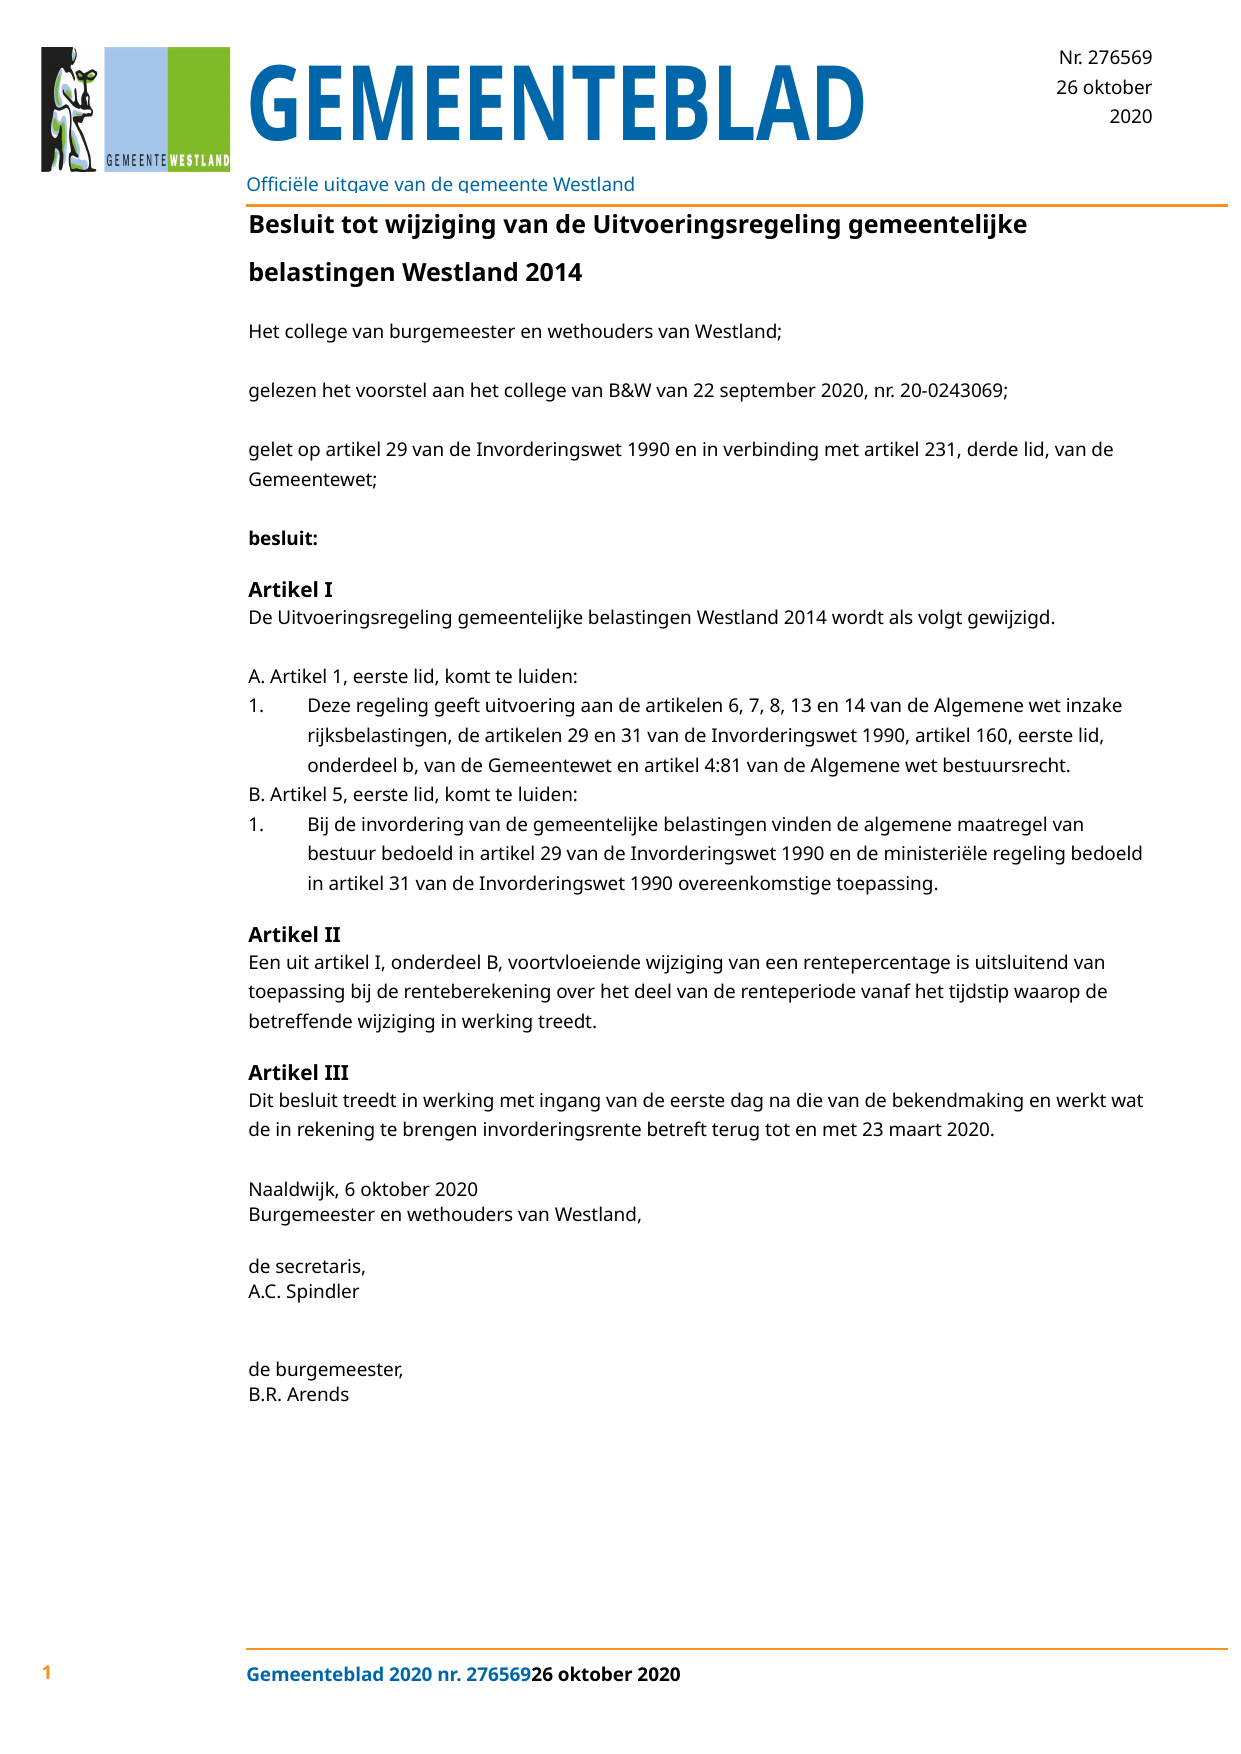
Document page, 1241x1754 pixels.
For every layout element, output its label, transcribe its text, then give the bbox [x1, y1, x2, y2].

text B. Artikel 5, eerste lid, komt te luiden: [248, 781, 1152, 807]
text Het college van burgemeester en wethouders van Westland; [248, 318, 1152, 344]
text Een uit artikel I, onderdeel B, voortvloeiende wijziging van een rentepercentage is uitsluitend van toepassing bij de renteberekening over het deel van de renteperiode vanaf het tijdstip waarop de betreffende wijziging in werking treedt. [248, 949, 1152, 1034]
text Artikel III [248, 1058, 1152, 1087]
text A. Artikel 1, eerste lid, komt te luiden: [248, 663, 1152, 689]
text Besluit tot wijziging van de Uitvoeringsregeling gemeentelijke belastingen Westland 2014 [248, 207, 1152, 288]
list Deze regeling geeft uitvoering aan de artikelen 6, 7, 8, 13 en 14 van de Algemene wet inzake rijksbelastingen, de artikelen 29 en 31 van de Invorderingswet 1990, artikel 160, eerste lid, onderdeel b, van de Gemeentewet en artikel 4:81 van de Algemene wet bestuursrecht. [248, 693, 1152, 777]
text De Uitvoeringsregeling gemeentelijke belastingen Westland 2014 wordt als volgt gewijzigd. [248, 604, 1152, 629]
text gelet op artikel 29 van de Invorderingswet 1990 en in verbinding met artikel 231, derde lid, van de Gemeentewet; [248, 436, 1152, 492]
text Dit besluit treedt in werking met ingang van de eerste dag na die van de bekendmaking en werkt wat de in rekening te brengen invorderingsrente betreft terug tot en met 23 maart 2020. [248, 1087, 1152, 1142]
list Bij de invordering van de gemeentelijke belastingen vinden de algemene maatregel van bestuur bedoeld in artikel 29 van de Invorderingswet 1990 en de ministeriële regeling bedoeld in artikel 31 van de Invorderingswet 1990 overeenkomstige toepassing. [248, 811, 1152, 896]
text Naaldwijk, 6 oktober 2020 [248, 1176, 1152, 1201]
text Burgemeester en wethouders van Westland, [248, 1201, 1152, 1227]
text Artikel II [248, 921, 1152, 949]
text B.R. Arends [248, 1382, 1152, 1407]
text gelezen het voorstel aan het college van B&W van 22 september 2020, nr. 20-0243069; [248, 377, 1152, 403]
picture [41, 47, 231, 172]
text de secretaris, [248, 1253, 1152, 1279]
text besluit: [248, 525, 1152, 551]
text Artikel I [248, 575, 1152, 604]
text de burgemeester, [248, 1356, 1152, 1382]
text A.C. Spindler [248, 1279, 1152, 1304]
